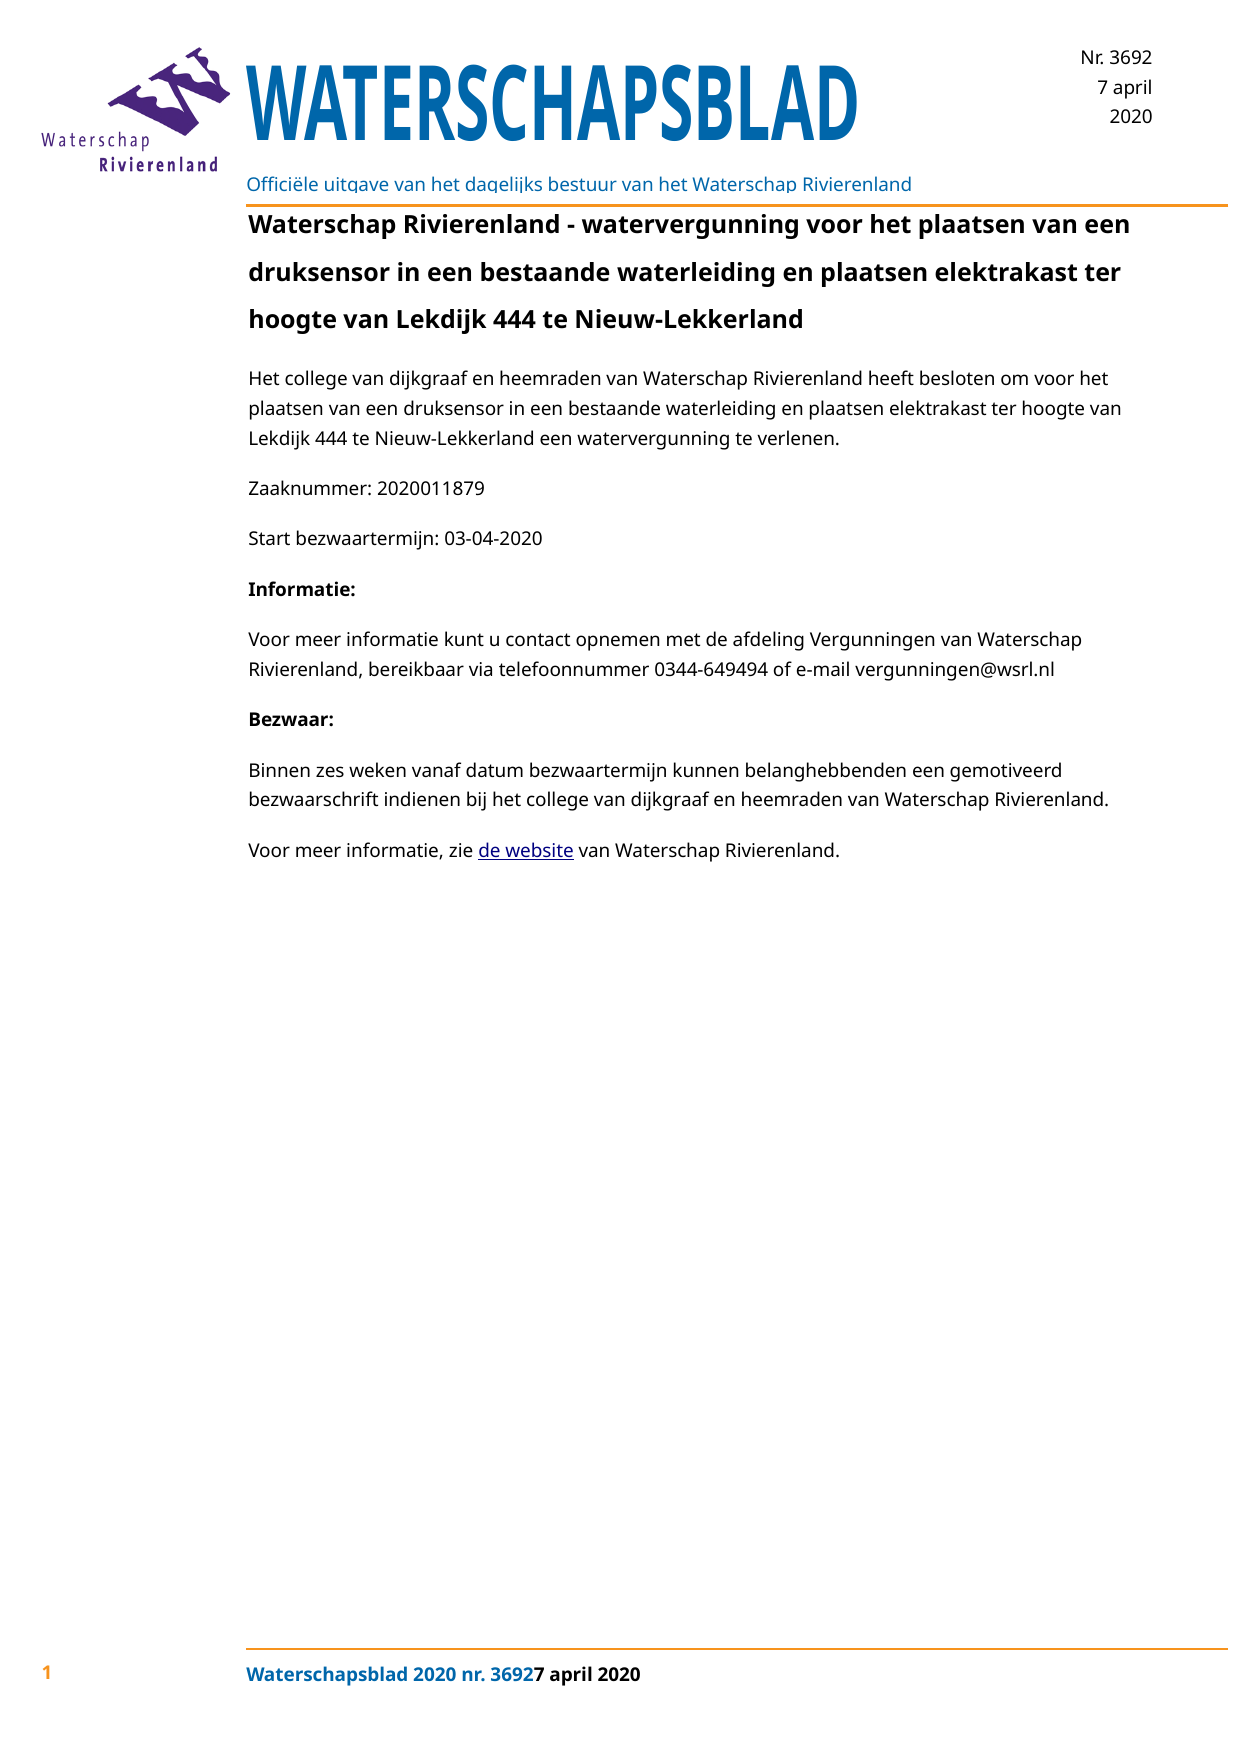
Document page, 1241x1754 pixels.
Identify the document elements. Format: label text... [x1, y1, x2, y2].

text Voor meer informatie, zie de website van Waterschap Rivierenland. [248, 837, 1152, 862]
text Binnen zes weken vanaf datum bezwaartermijn kunnen belanghebbenden een gemotiveerd bezwaarschrift indienen bij het college van dijkgraaf en heemraden van Waterschap Rivierenland. [248, 757, 1152, 812]
text Informatie: [248, 576, 1152, 602]
text Waterschap Rivierenland - watervergunning voor het plaatsen van een druksensor in een bestaande waterleiding en plaatsen elektrakast ter hoogte van Lekdijk 444 te Nieuw-Lekkerland [248, 207, 1152, 336]
text Voor meer informatie kunt u contact opnemen met de afdeling Vergunningen van Waterschap Rivierenland, bereikbaar via telefoonnummer 0344-649494 of e-mail vergunningen@wsrl.nl [248, 626, 1152, 682]
text Start bezwaartermijn: 03-04-2020 [248, 526, 1152, 551]
text Het college van dijkgraaf en heemraden van Waterschap Rivierenland heeft besloten om voor het plaatsen van een druksensor in een bestaande waterleiding en plaatsen elektrakast ter hoogte van Lekdijk 444 te Nieuw-Lekkerland een watervergunning te verlenen. [248, 366, 1152, 450]
text Bezwaar: [248, 706, 1152, 732]
picture [41, 47, 231, 172]
text Zaaknummer: 2020011879 [248, 475, 1152, 501]
